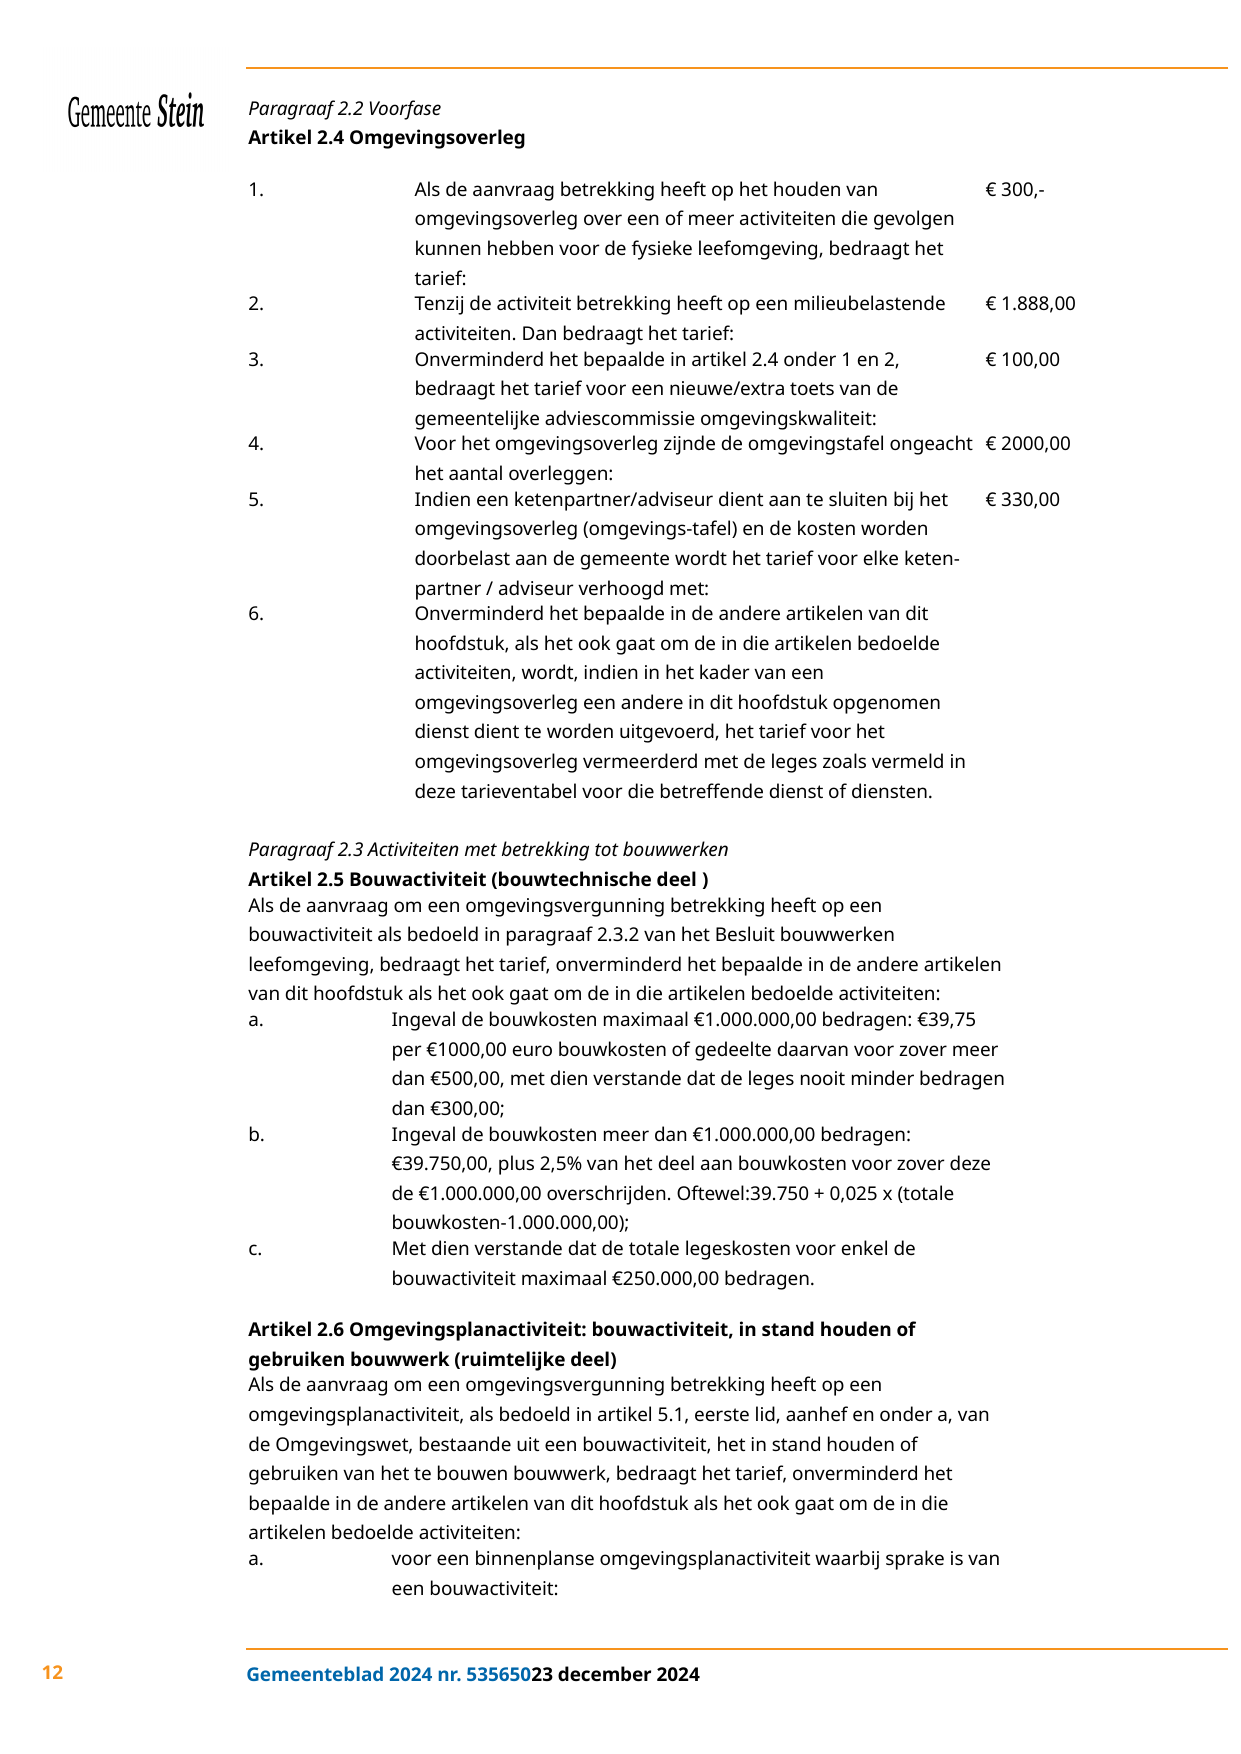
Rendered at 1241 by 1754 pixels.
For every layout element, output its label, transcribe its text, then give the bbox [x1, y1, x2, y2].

table_cell Met dien verstande dat de totale legeskosten voor enkel de bouwactiviteit maximaal €250.000,00 bedragen. [391, 1235, 1008, 1291]
table_header Artikel 2.4 Omgevingsoverleg [248, 125, 985, 150]
table_cell [1008, 1316, 1152, 1372]
table_cell 1. [248, 176, 414, 290]
table_cell 4. [248, 431, 414, 486]
table_cell 3. [248, 346, 414, 431]
table_cell Onverminderd het bepaalde in artikel 2.4 onder 1 en 2, bedraagt het tarief voor een nieuwe/extra toets van de gemeentelijke adviescommissie omgevingskwaliteit: [414, 346, 985, 431]
table_cell Als de aanvraag om een omgevingsvergunning betrekking heeft op een omgevingsplanactiviteit, als bedoeld in artikel 5.1, eerste lid, aanhef en onder a, van de Omgevingswet, bestaande uit een bouwactiviteit, het in stand houden of gebruiken van het te bouwen bouwwerk, bedraagt het tarief, onverminderd het bepaalde in de andere artikelen van dit hoofdstuk als het ook gaat om de in die artikelen bedoelde activiteiten: [248, 1372, 1008, 1545]
table_cell Indien een ketenpartner/adviseur dient aan te sluiten bij het omgevingsoverleg (omgevings-tafel) en de kosten worden doorbelast aan de gemeente wordt het tarief voor elke keten-partner / adviseur verhoogd met: [414, 486, 985, 600]
table_cell [1008, 1291, 1152, 1316]
picture [41, 47, 231, 172]
text Paragraaf 2.3 Activiteiten met betrekking tot bouwwerken [248, 836, 1152, 862]
table_cell 2. [248, 290, 414, 346]
table_cell [1008, 892, 1152, 1006]
table_cell [985, 600, 1152, 804]
table_cell b. [248, 1121, 391, 1235]
table_cell € 2000,00 [985, 431, 1152, 486]
table_cell [391, 1291, 1008, 1316]
table_cell € 100,00 [985, 346, 1152, 431]
table_cell Als de aanvraag betrekking heeft op het houden van omgevingsoverleg over een of meer activiteiten die gevolgen kunnen hebben voor de fysieke leefomgeving, bedraagt het tarief: [414, 176, 985, 290]
table_cell Ingeval de bouwkosten meer dan €1.000.000,00 bedragen: €39.750,00, plus 2,5% van het deel aan bouwkosten voor zover deze de €1.000.000,00 overschrijden. Oftewel:39.750 + 0,025 x (totale bouwkosten-1.000.000,00); [391, 1121, 1008, 1235]
table_cell € 330,00 [985, 486, 1152, 600]
table_cell [1008, 1372, 1152, 1545]
table_cell [248, 1291, 391, 1316]
table_cell a. [248, 1006, 391, 1121]
table_cell Artikel 2.6 Omgevingsplanactiviteit: bouwactiviteit, in stand houden of gebruiken bouwwerk (ruimtelijke deel) [248, 1316, 1008, 1372]
table_cell € 1.888,00 [985, 290, 1152, 346]
table_cell Onverminderd het bepaalde in de andere artikelen van dit hoofdstuk, als het ook gaat om de in die artikelen bedoelde activiteiten, wordt, indien in het kader van een omgevingsoverleg een andere in dit hoofdstuk opgenomen dienst dient te worden uitgevoerd, het tarief voor het omgevingsoverleg vermeerderd met de leges zoals vermeld in deze tarieventabel voor die betreffende dienst of diensten. [414, 600, 985, 804]
table_cell [985, 150, 1152, 176]
table_cell c. [248, 1235, 391, 1291]
table_cell Als de aanvraag om een omgevingsvergunning betrekking heeft op een bouwactiviteit als bedoeld in paragraaf 2.3.2 van het Besluit bouwwerken leefomgeving, bedraagt het tarief, onverminderd het bepaalde in de andere artikelen van dit hoofdstuk als het ook gaat om de in die artikelen bedoelde activiteiten: [248, 892, 1008, 1006]
table_header Artikel 2.5 Bouwactiviteit (bouwtechnische deel ) [248, 866, 1008, 892]
table_cell € 300,- [985, 176, 1152, 290]
table_header [985, 125, 1152, 150]
text Paragraaf 2.2 Voorfase [248, 95, 1152, 121]
table_cell [1008, 1006, 1152, 1121]
table_cell [248, 150, 985, 176]
table_cell Voor het omgevingsoverleg zijnde de omgevingstafel ongeacht het aantal overleggen: [414, 431, 985, 486]
table_cell Ingeval de bouwkosten maximaal €1.000.000,00 bedragen: €39,75 per €1000,00 euro bouwkosten of gedeelte daarvan voor zover meer dan €500,00, met dien verstande dat de leges nooit minder bedragen dan €300,00; [391, 1006, 1008, 1121]
table_header [1008, 866, 1152, 892]
table_cell a. [248, 1545, 391, 1601]
table_cell [1008, 1545, 1152, 1601]
table_cell voor een binnenplanse omgevingsplanactiviteit waarbij sprake is van een bouwactiviteit: [391, 1545, 1008, 1601]
table_cell [1008, 1235, 1152, 1291]
table_cell 6. [248, 600, 414, 804]
table_cell 5. [248, 486, 414, 600]
table_cell Tenzij de activiteit betrekking heeft op een milieubelastende activiteiten. Dan bedraagt het tarief: [414, 290, 985, 346]
table_cell [1008, 1121, 1152, 1235]
